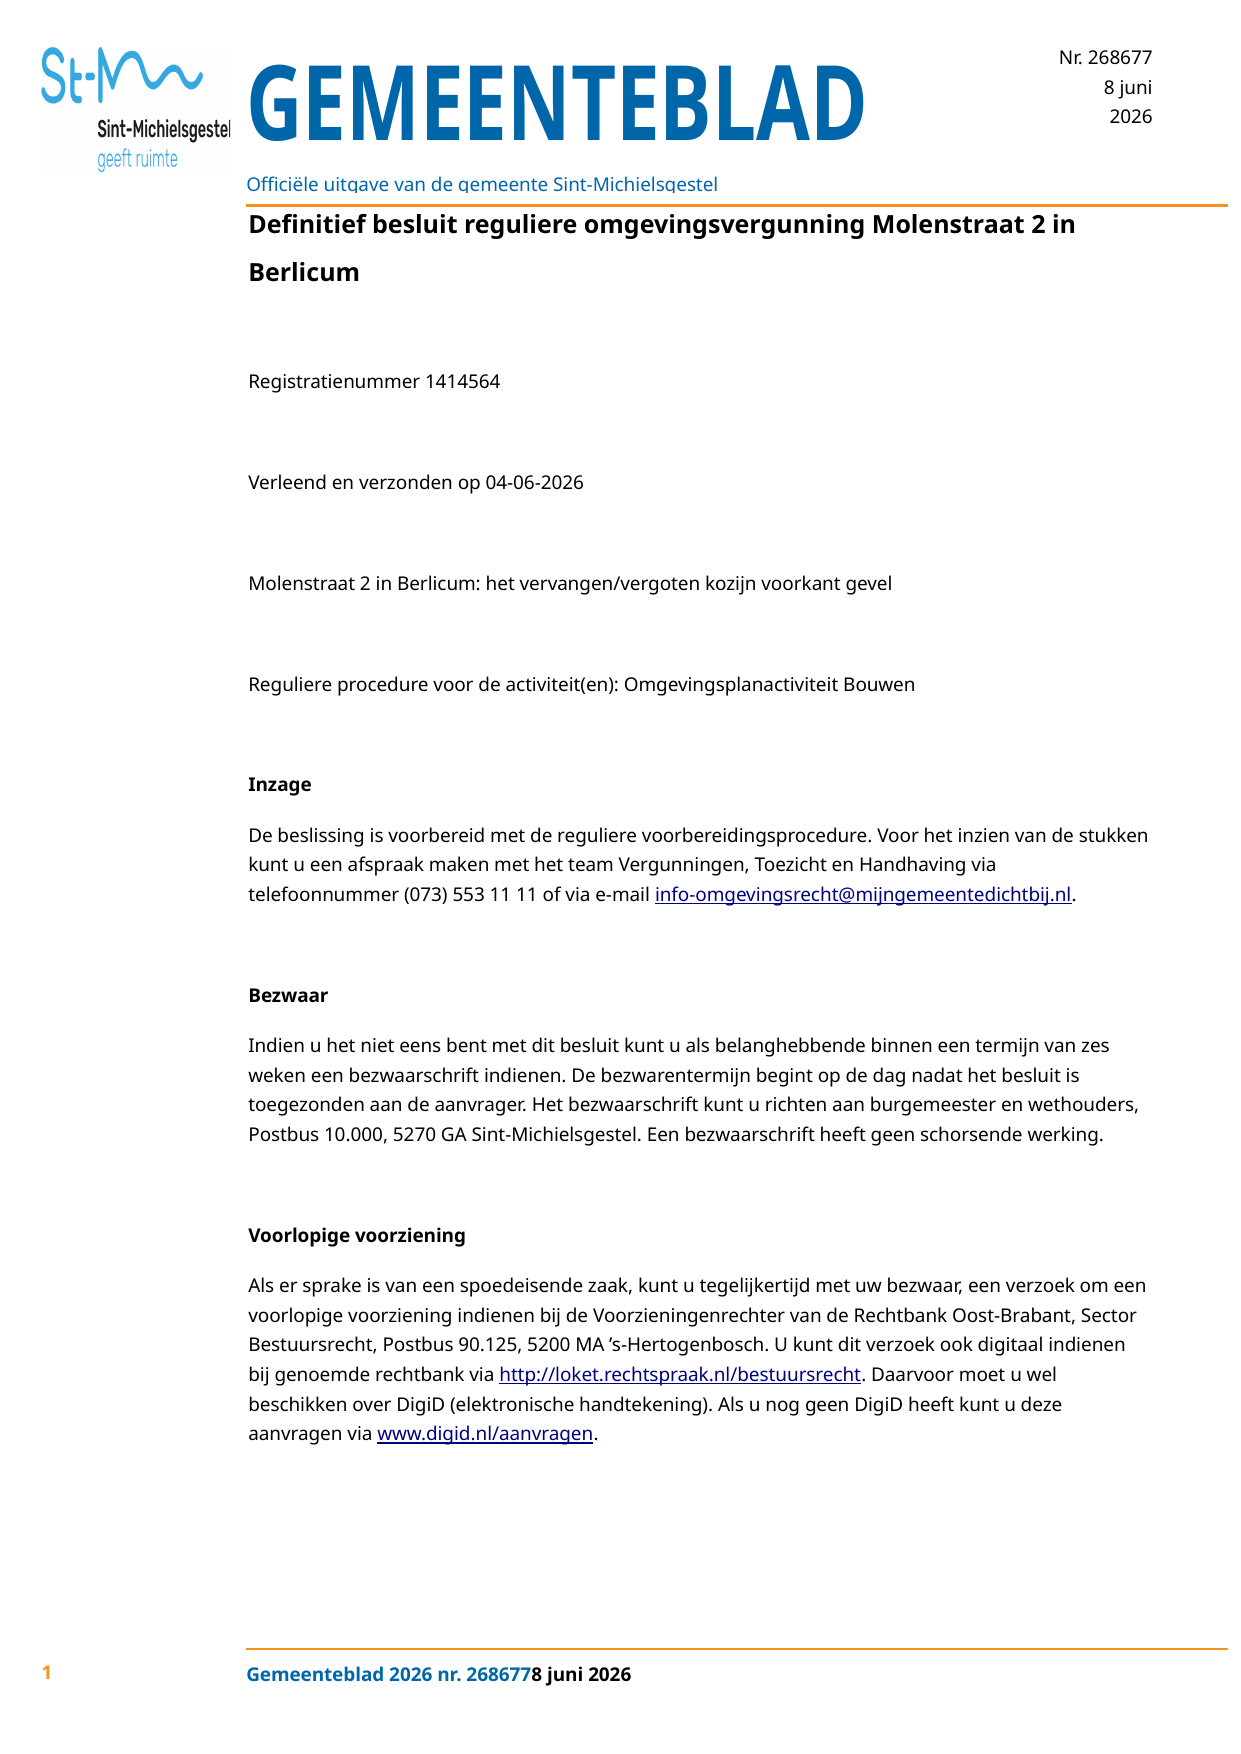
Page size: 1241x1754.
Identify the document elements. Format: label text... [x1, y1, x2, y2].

text Als er sprake is van een spoedeisende zaak, kunt u tegelijkertijd met uw bezwaar, een verzoek om een voorlopige voorziening indienen bij de Voorzieningenrechter van de Rechtbank Oost-Brabant, Sector Bestuursrecht, Postbus 90.125, 5200 MA ’s-Hertogenbosch. U kunt dit verzoek ook digitaal indienen bij genoemde rechtbank via http://loket.rechtspraak.nl/bestuursrecht. Daarvoor moet u wel beschikken over DigiD (elektronische handtekening). Als u nog geen DigiD heeft kunt u deze aanvragen via www.digid.nl/aanvragen. [248, 1272, 1152, 1446]
text Registratienummer 1414564 [248, 368, 1152, 394]
text Reguliere procedure voor de activiteit(en): Omgevingsplanactiviteit Bouwen [248, 671, 1152, 697]
text Indien u het niet eens bent met dit besluit kunt u als belanghebbende binnen een termijn van zes weken een bezwaarschrift indienen. De bezwarentermijn begint op de dag nadat het besluit is toegezonden aan de aanvrager. Het bezwaarschrift kunt u richten aan burgemeester en wethouders, Postbus 10.000, 5270 GA Sint-Michielsgestel. Een bezwaarschrift heeft geen schorsende werking. [248, 1032, 1152, 1147]
text Verleend en verzonden op 04-06-2026 [248, 469, 1152, 495]
text Voorlopige voorziening [248, 1222, 1152, 1248]
text Inzage [248, 772, 1152, 797]
text Bezwaar [248, 982, 1152, 1008]
text Definitief besluit reguliere omgevingsvergunning Molenstraat 2 in Berlicum [248, 207, 1152, 288]
text De beslissing is voorbereid met de reguliere voorbereidingsprocedure. Voor het inzien van de stukken kunt u een afspraak maken met het team Vergunningen, Toezicht en Handhaving via telefoonnummer (073) 553 11 11 of via e-mail info-omgevingsrecht@mijngemeentedichtbij.nl. [248, 822, 1152, 907]
picture [41, 47, 231, 172]
text Molenstraat 2 in Berlicum: het vervangen/vergoten kozijn voorkant gevel [248, 570, 1152, 596]
